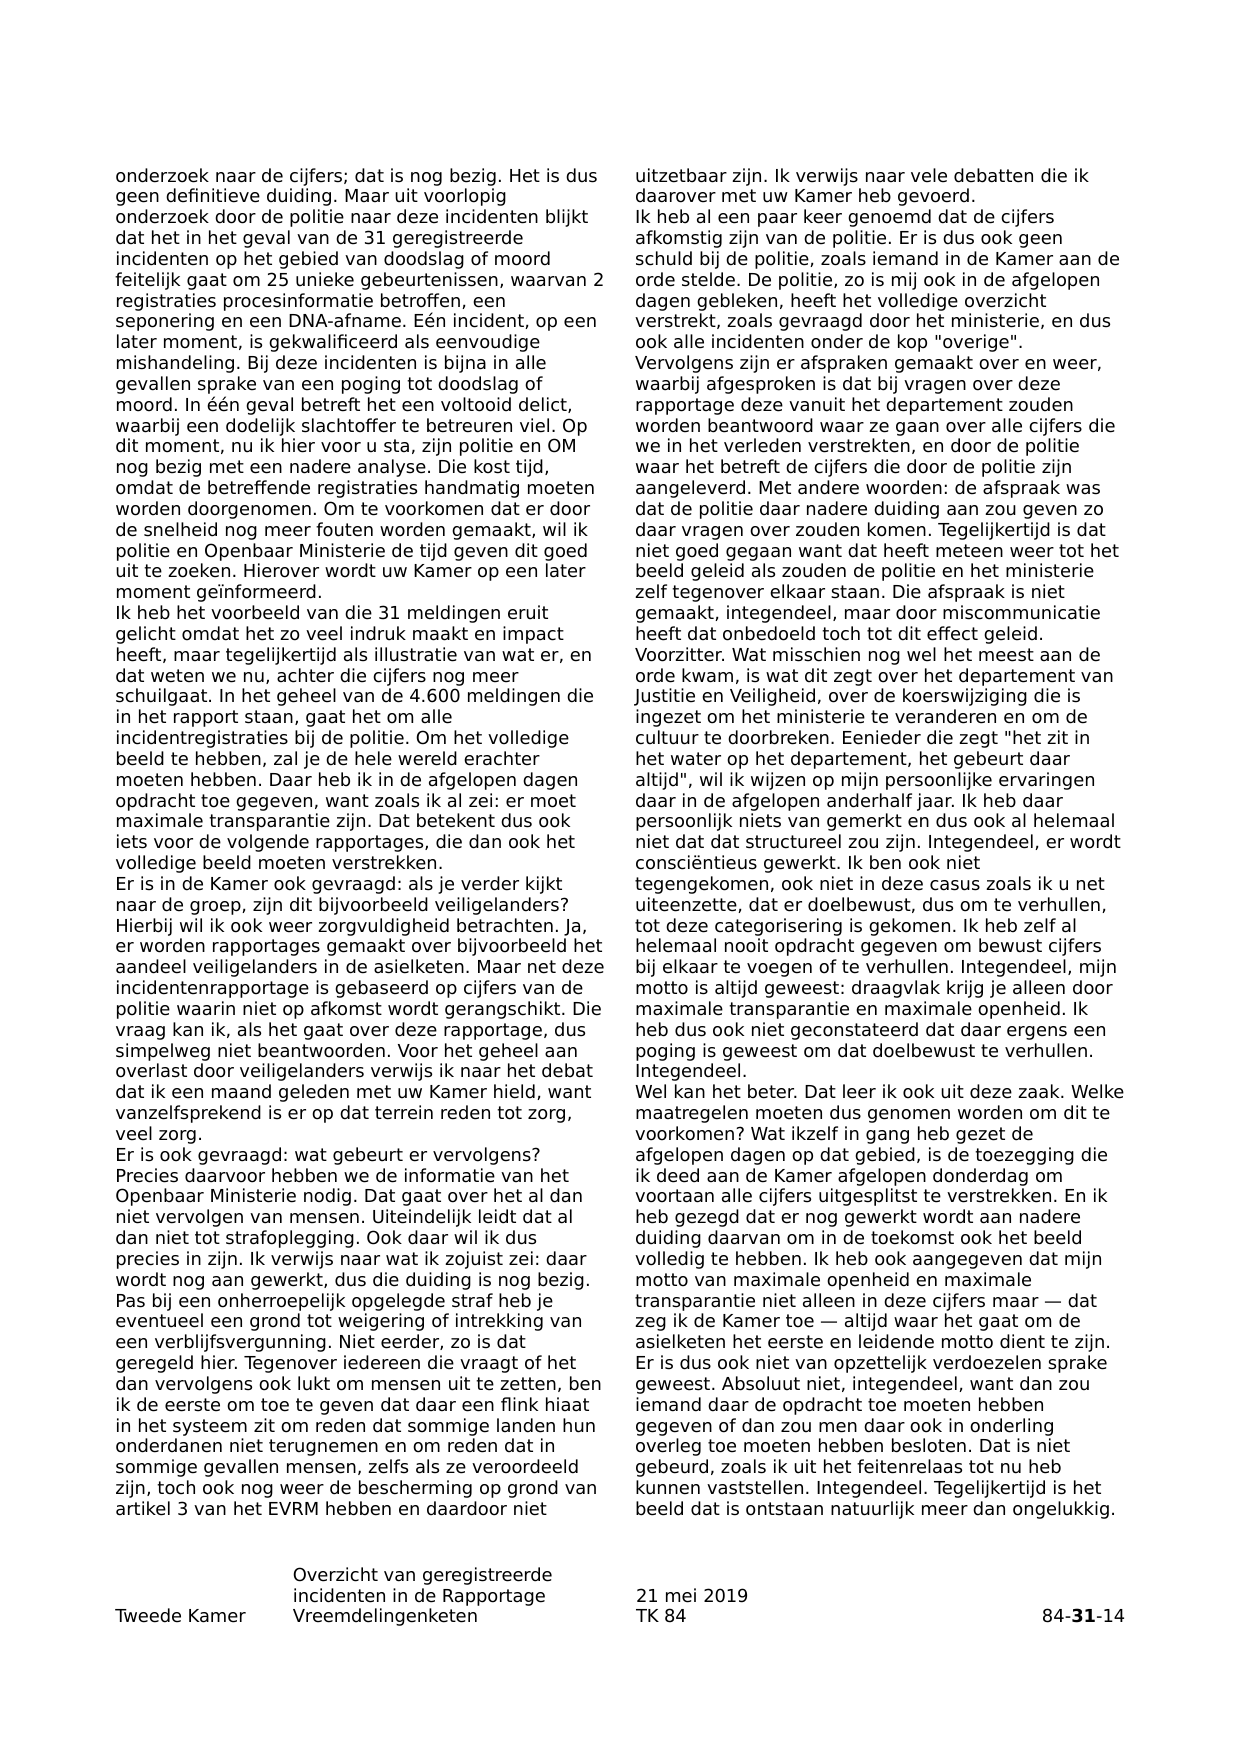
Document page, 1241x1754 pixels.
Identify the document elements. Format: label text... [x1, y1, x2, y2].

text Voorzitter. Wat misschien nog wel het meest aan de orde kwam, is wat dit zegt over het departement van Justitie en Veiligheid, over de koerswijziging die is ingezet om het ministerie te veranderen en om de cultuur te doorbreken. Eenieder die zegt "het zit in het water op het departement, het gebeurt daar altijd", wil ik wijzen op mijn persoonlijke ervaringen daar in de afgelopen anderhalf jaar. Ik heb daar persoonlijk niets van gemerkt en dus ook al helemaal niet dat dat structureel zou zijn. Integendeel, er wordt consciëntieus gewerkt. Ik ben ook niet tegengekomen, ook niet in deze casus zoals ik u net uiteenzette, dat er doelbewust, dus om te verhullen, tot deze categorisering is gekomen. Ik heb zelf al helemaal nooit opdracht gegeven om bewust cijfers bij elkaar te voegen of te verhullen. Integendeel, mijn motto is altijd geweest: draagvlak krijg je alleen door maximale transparantie en maximale openheid. Ik heb dus ook niet geconstateerd dat daar ergens een poging is geweest om dat doelbewust te verhullen. Integendeel. [635, 644, 1125, 1082]
text Er is ook gevraagd: wat gebeurt er vervolgens? Precies daarvoor hebben we de informatie van het Openbaar Ministerie nodig. Dat gaat over het al dan niet vervolgen van mensen. Uiteindelijk leidt dat al dan niet tot strafoplegging. Ook daar wil ik dus precies in zijn. Ik verwijs naar wat ik zojuist zei: daar wordt nog aan gewerkt, dus die duiding is nog bezig. Pas bij een onherroepelijk opgelegde straf heb je eventueel een grond tot weigering of intrekking van een verblijfsvergunning. Niet eerder, zo is dat geregeld hier. Tegenover iedereen die vraagt of het dan vervolgens ook lukt om mensen uit te zetten, ben ik de eerste om toe te geven dat daar een flink hiaat in het systeem zit om reden dat sommige landen hun onderdanen niet terugnemen en om reden dat in sommige gevallen mensen, zelfs als ze veroordeeld zijn, toch ook nog weer de bescherming op grond van artikel 3 van het EVRM hebben en daardoor niet [115, 1144, 605, 1519]
text Er is dus ook niet van opzettelijk verdoezelen sprake geweest. Absoluut niet, integendeel, want dan zou iemand daar de opdracht toe moeten hebben gegeven of dan zou men daar ook in onderling overleg toe moeten hebben besloten. Dat is niet gebeurd, zoals ik uit het feitenrelaas tot nu heb kunnen vaststellen. Integendeel. Tegelijkertijd is het beeld dat is ontstaan natuurlijk meer dan ongelukkig. [635, 1353, 1125, 1519]
text Wel kan het beter. Dat leer ik ook uit deze zaak. Welke maatregelen moeten dus genomen worden om dit te voorkomen? Wat ikzelf in gang heb gezet de afgelopen dagen op dat gebied, is de toezegging die ik deed aan de Kamer afgelopen donderdag om voortaan alle cijfers uitgesplitst te verstrekken. En ik heb gezegd dat er nog gewerkt wordt aan nadere duiding daarvan om in de toekomst ook het beeld volledig te hebben. Ik heb ook aangegeven dat mijn motto van maximale openheid en maximale transparantie niet alleen in deze cijfers maar — dat zeg ik de Kamer toe — altijd waar het gaat om de asielketen het eerste en leidende motto dient te zijn. [635, 1082, 1125, 1353]
text onderzoek naar de cijfers; dat is nog bezig. Het is dus geen definitieve duiding. Maar uit voorlopig onderzoek door de politie naar deze incidenten blijkt dat het in het geval van de 31 geregistreerde incidenten op het gebied van doodslag of moord feitelijk gaat om 25 unieke gebeurtenissen, waarvan 2 registraties procesinformatie betroffen, een seponering en een DNA-afname. Eén incident, op een later moment, is gekwalificeerd als eenvoudige mishandeling. Bij deze incidenten is bijna in alle gevallen sprake van een poging tot doodslag of moord. In één geval betreft het een voltooid delict, waarbij een dodelijk slachtoffer te betreuren viel. Op dit moment, nu ik hier voor u sta, zijn politie en OM nog bezig met een nadere analyse. Die kost tijd, omdat de betreffende registraties handmatig moeten worden doorgenomen. Om te voorkomen dat er door de snelheid nog meer fouten worden gemaakt, wil ik politie en Openbaar Ministerie de tijd geven dit goed uit te zoeken. Hierover wordt uw Kamer op een later moment geïnformeerd. [115, 165, 605, 603]
text Ik heb het voorbeeld van die 31 meldingen eruit gelicht omdat het zo veel indruk maakt en impact heeft, maar tegelijkertijd als illustratie van wat er, en dat weten we nu, achter die cijfers nog meer schuilgaat. In het geheel van de 4.600 meldingen die in het rapport staan, gaat het om alle incidentregistraties bij de politie. Om het volledige beeld te hebben, zal je de hele wereld erachter moeten hebben. Daar heb ik in de afgelopen dagen opdracht toe gegeven, want zoals ik al zei: er moet maximale transparantie zijn. Dat betekent dus ook iets voor de volgende rapportages, die dan ook het volledige beeld moeten verstrekken. [115, 603, 605, 874]
text uitzetbaar zijn. Ik verwijs naar vele debatten die ik daarover met uw Kamer heb gevoerd. [635, 165, 1125, 207]
text Ik heb al een paar keer genoemd dat de cijfers afkomstig zijn van de politie. Er is dus ook geen schuld bij de politie, zoals iemand in de Kamer aan de orde stelde. De politie, zo is mij ook in de afgelopen dagen gebleken, heeft het volledige overzicht verstrekt, zoals gevraagd door het ministerie, en dus ook alle incidenten onder de kop "overige". Vervolgens zijn er afspraken gemaakt over en weer, waarbij afgesproken is dat bij vragen over deze rapportage deze vanuit het departement zouden worden beantwoord waar ze gaan over alle cijfers die we in het verleden verstrekten, en door de politie waar het betreft de cijfers die door de politie zijn aangeleverd. Met andere woorden: de afspraak was dat de politie daar nadere duiding aan zou geven zo daar vragen over zouden komen. Tegelijkertijd is dat niet goed gegaan want dat heeft meteen weer tot het beeld geleid als zouden de politie en het ministerie zelf tegenover elkaar staan. Die afspraak is niet gemaakt, integendeel, maar door miscommunicatie heeft dat onbedoeld toch tot dit effect geleid. [635, 207, 1125, 644]
text Er is in de Kamer ook gevraagd: als je verder kijkt naar de groep, zijn dit bijvoorbeeld veiligelanders? Hierbij wil ik ook weer zorgvuldigheid betrachten. Ja, er worden rapportages gemaakt over bijvoorbeeld het aandeel veiligelanders in de asielketen. Maar net deze incidentenrapportage is gebaseerd op cijfers van de politie waarin niet op afkomst wordt gerangschikt. Die vraag kan ik, als het gaat over deze rapportage, dus simpelweg niet beantwoorden. Voor het geheel aan overlast door veiligelanders verwijs ik naar het debat dat ik een maand geleden met uw Kamer hield, want vanzelfsprekend is er op dat terrein reden tot zorg, veel zorg. [115, 874, 605, 1144]
